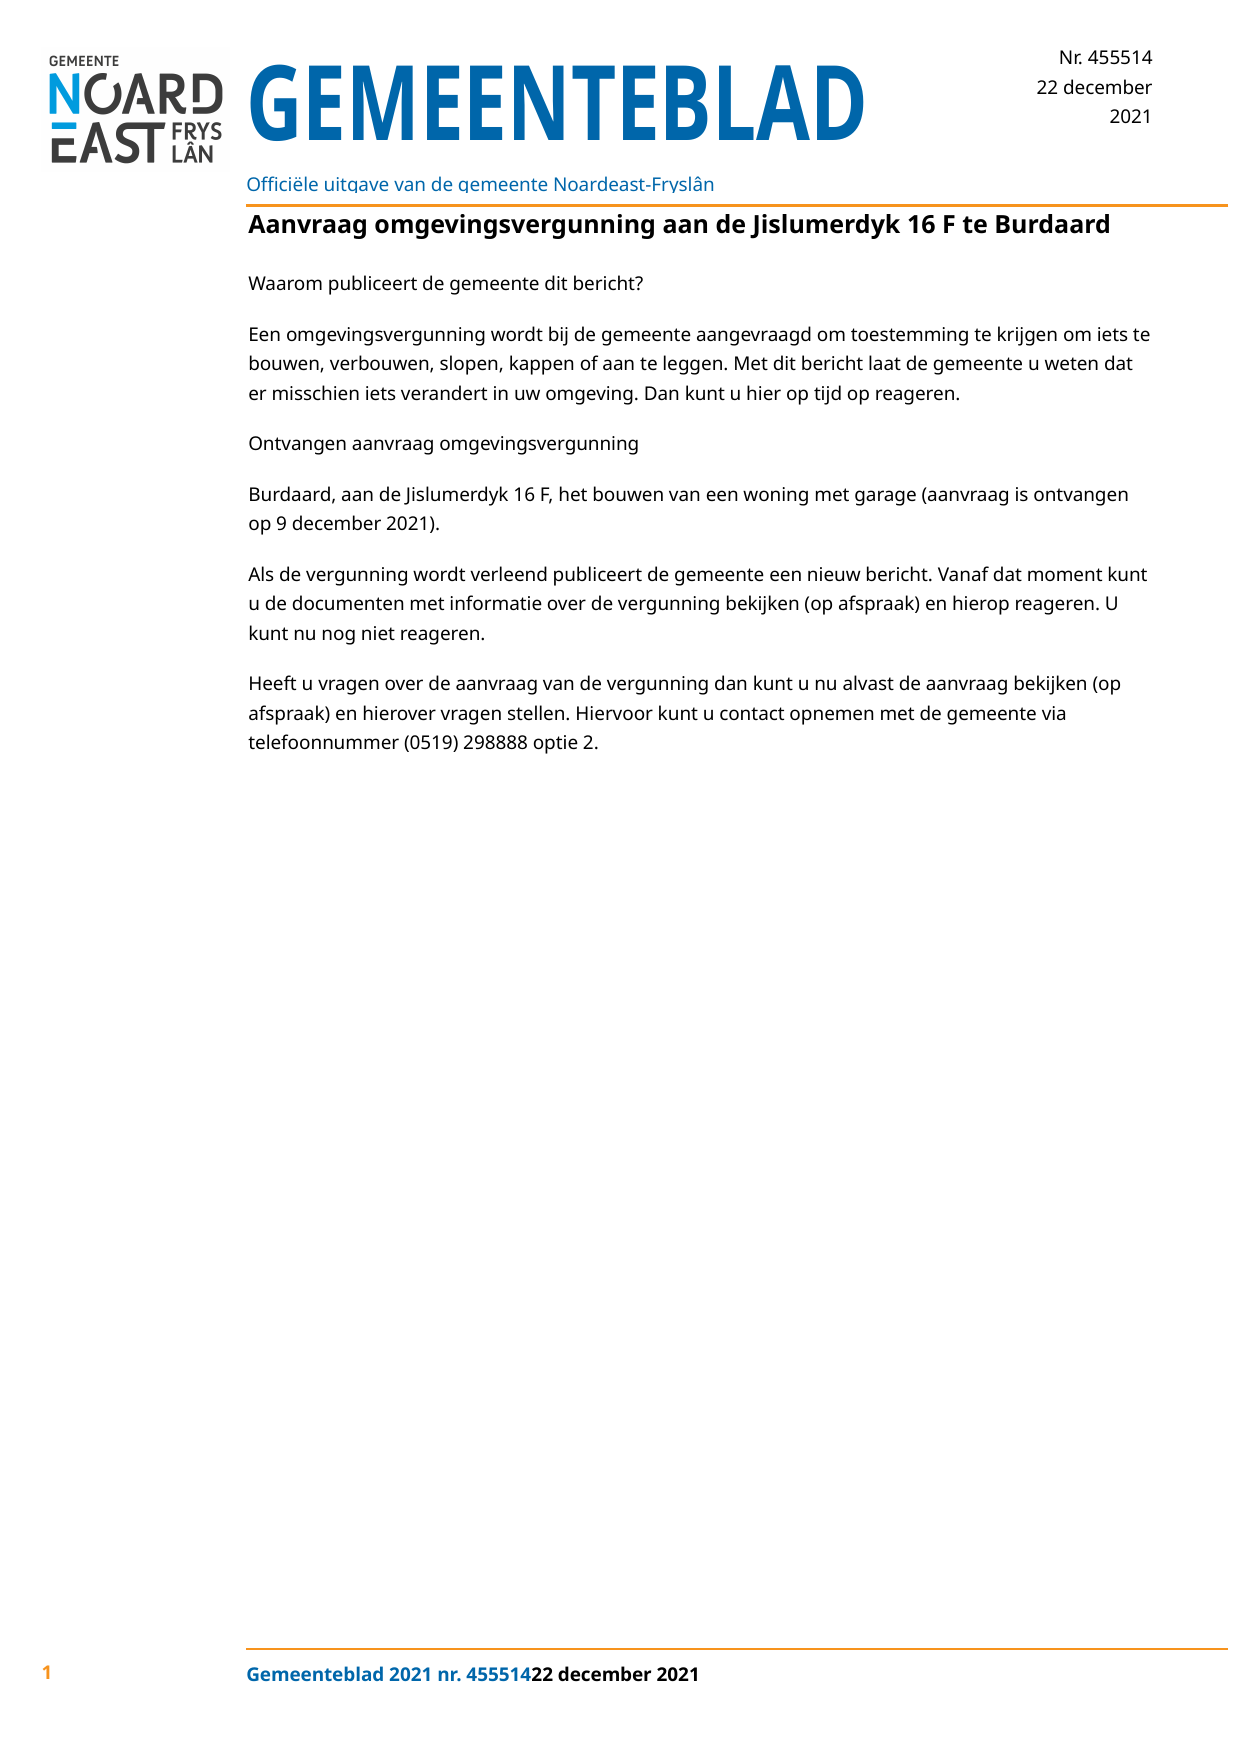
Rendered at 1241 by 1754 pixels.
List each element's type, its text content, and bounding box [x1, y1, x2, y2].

text Burdaard, aan de Jislumerdyk 16 F, het bouwen van een woning met garage (aanvraag is ontvangen op 9 december 2021). [248, 481, 1152, 536]
text Heeft u vragen over de aanvraag van de vergunning dan kunt u nu alvast de aanvraag bekijken (op afspraak) en hierover vragen stellen. Hiervoor kunt u contact opnemen met de gemeente via telefoonnummer (0519) 298888 optie 2. [248, 670, 1152, 755]
picture [41, 47, 231, 172]
text Als de vergunning wordt verleend publiceert de gemeente een nieuw bericht. Vanaf dat moment kunt u de documenten met informatie over de vergunning bekijken (op afspraak) en hierop reageren. U kunt nu nog niet reageren. [248, 561, 1152, 646]
text Aanvraag omgevingsvergunning aan de Jislumerdyk 16 F te Burdaard [248, 207, 1152, 241]
text Ontvangen aanvraag omgevingsvergunning [248, 430, 1152, 456]
text Waarom publiceert de gemeente dit bericht? [248, 270, 1152, 296]
text Een omgevingsvergunning wordt bij de gemeente aangevraagd om toestemming te krijgen om iets te bouwen, verbouwen, slopen, kappen of aan te leggen. Met dit bericht laat de gemeente u weten dat er misschien iets verandert in uw omgeving. Dan kunt u hier op tijd op reageren. [248, 321, 1152, 406]
